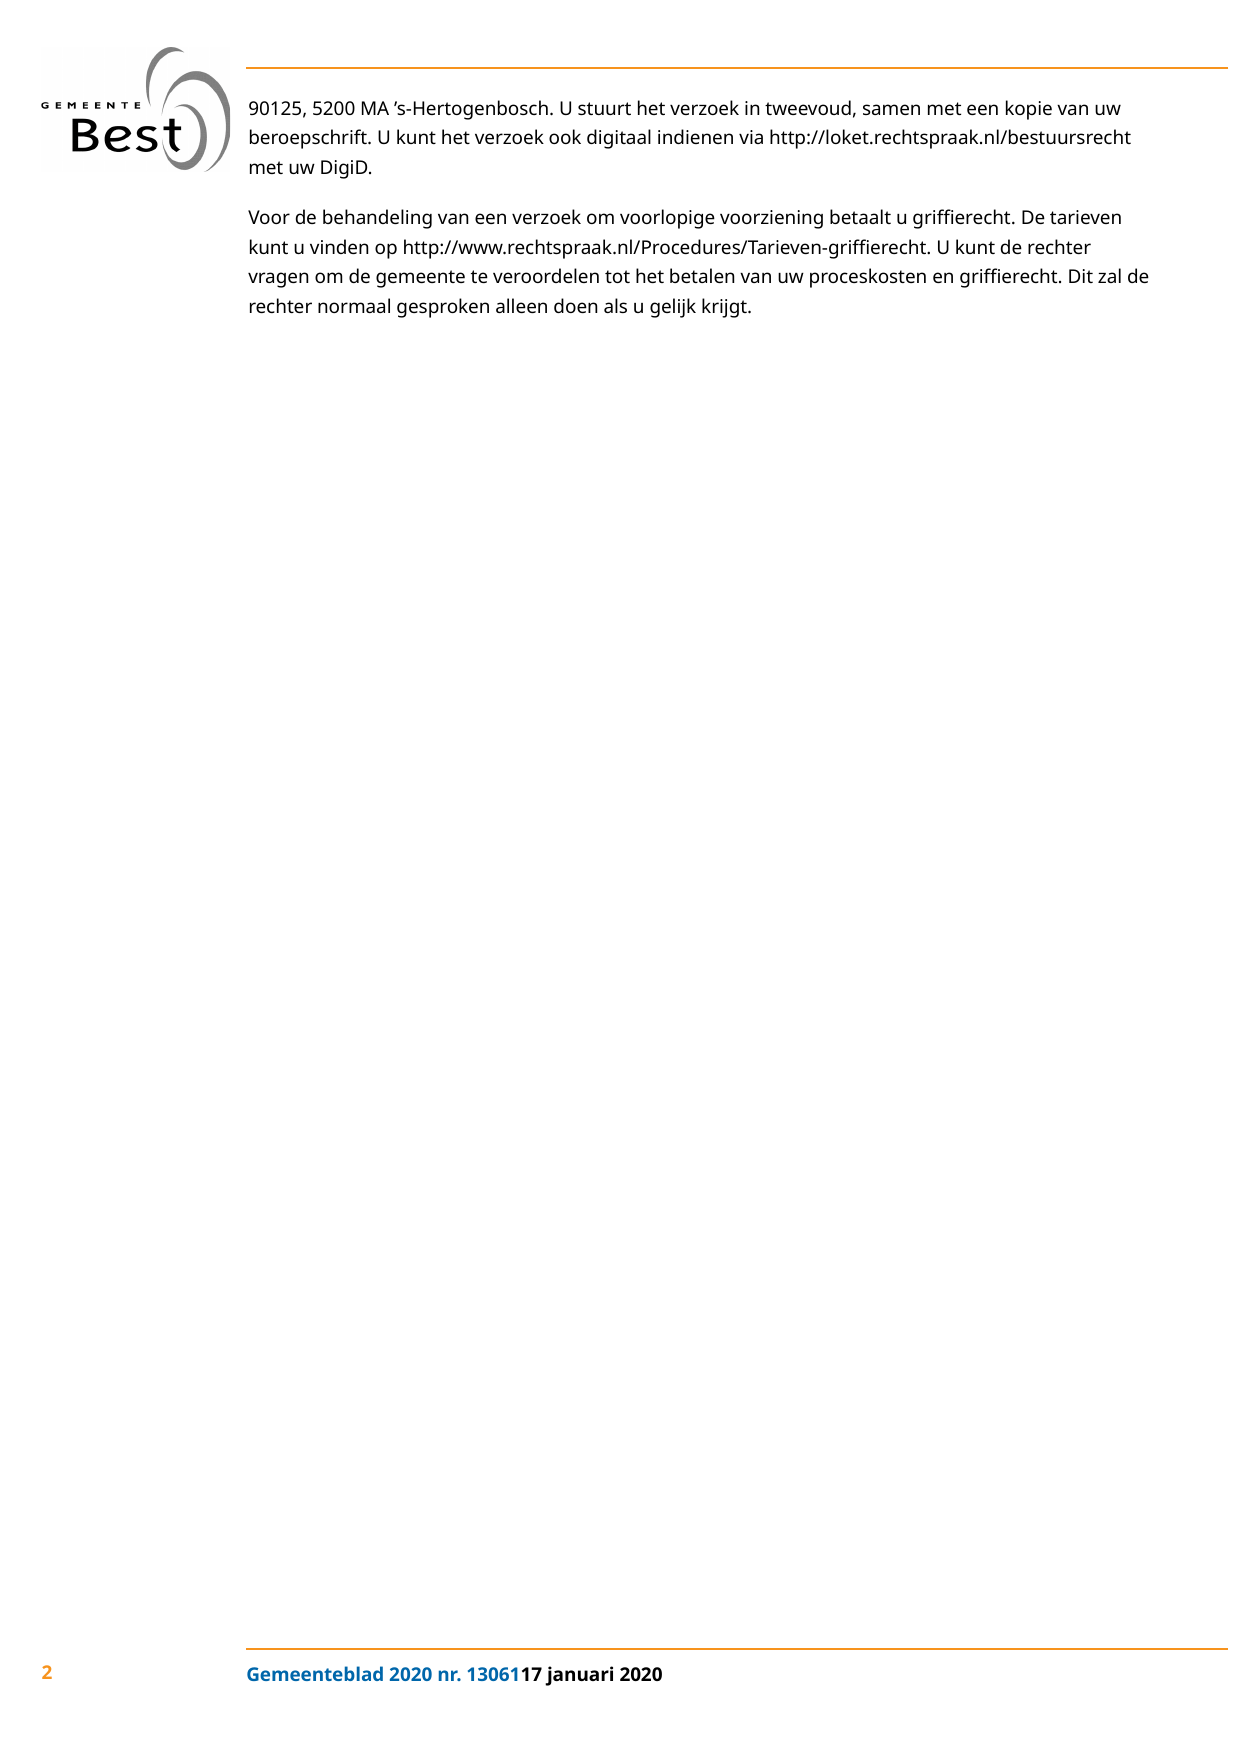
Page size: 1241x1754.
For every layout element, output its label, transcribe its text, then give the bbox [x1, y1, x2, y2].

text 90125, 5200 MA ’s-Hertogenbosch. U stuurt het verzoek in tweevoud, samen met een kopie van uw beroepschrift. U kunt het verzoek ook digitaal indienen via http://loket.rechtspraak.nl/bestuursrecht met uw DigiD. [248, 95, 1152, 180]
text Voor de behandeling van een verzoek om voorlopige voorziening betaalt u griffierecht. De tarieven kunt u vinden op http://www.rechtspraak.nl/Procedures/Tarieven-griffierecht. U kunt de rechter vragen om de gemeente te veroordelen tot het betalen van uw proceskosten en griffierecht. Dit zal de rechter normaal gesproken alleen doen als u gelijk krijgt. [248, 204, 1152, 319]
picture [41, 47, 231, 172]
